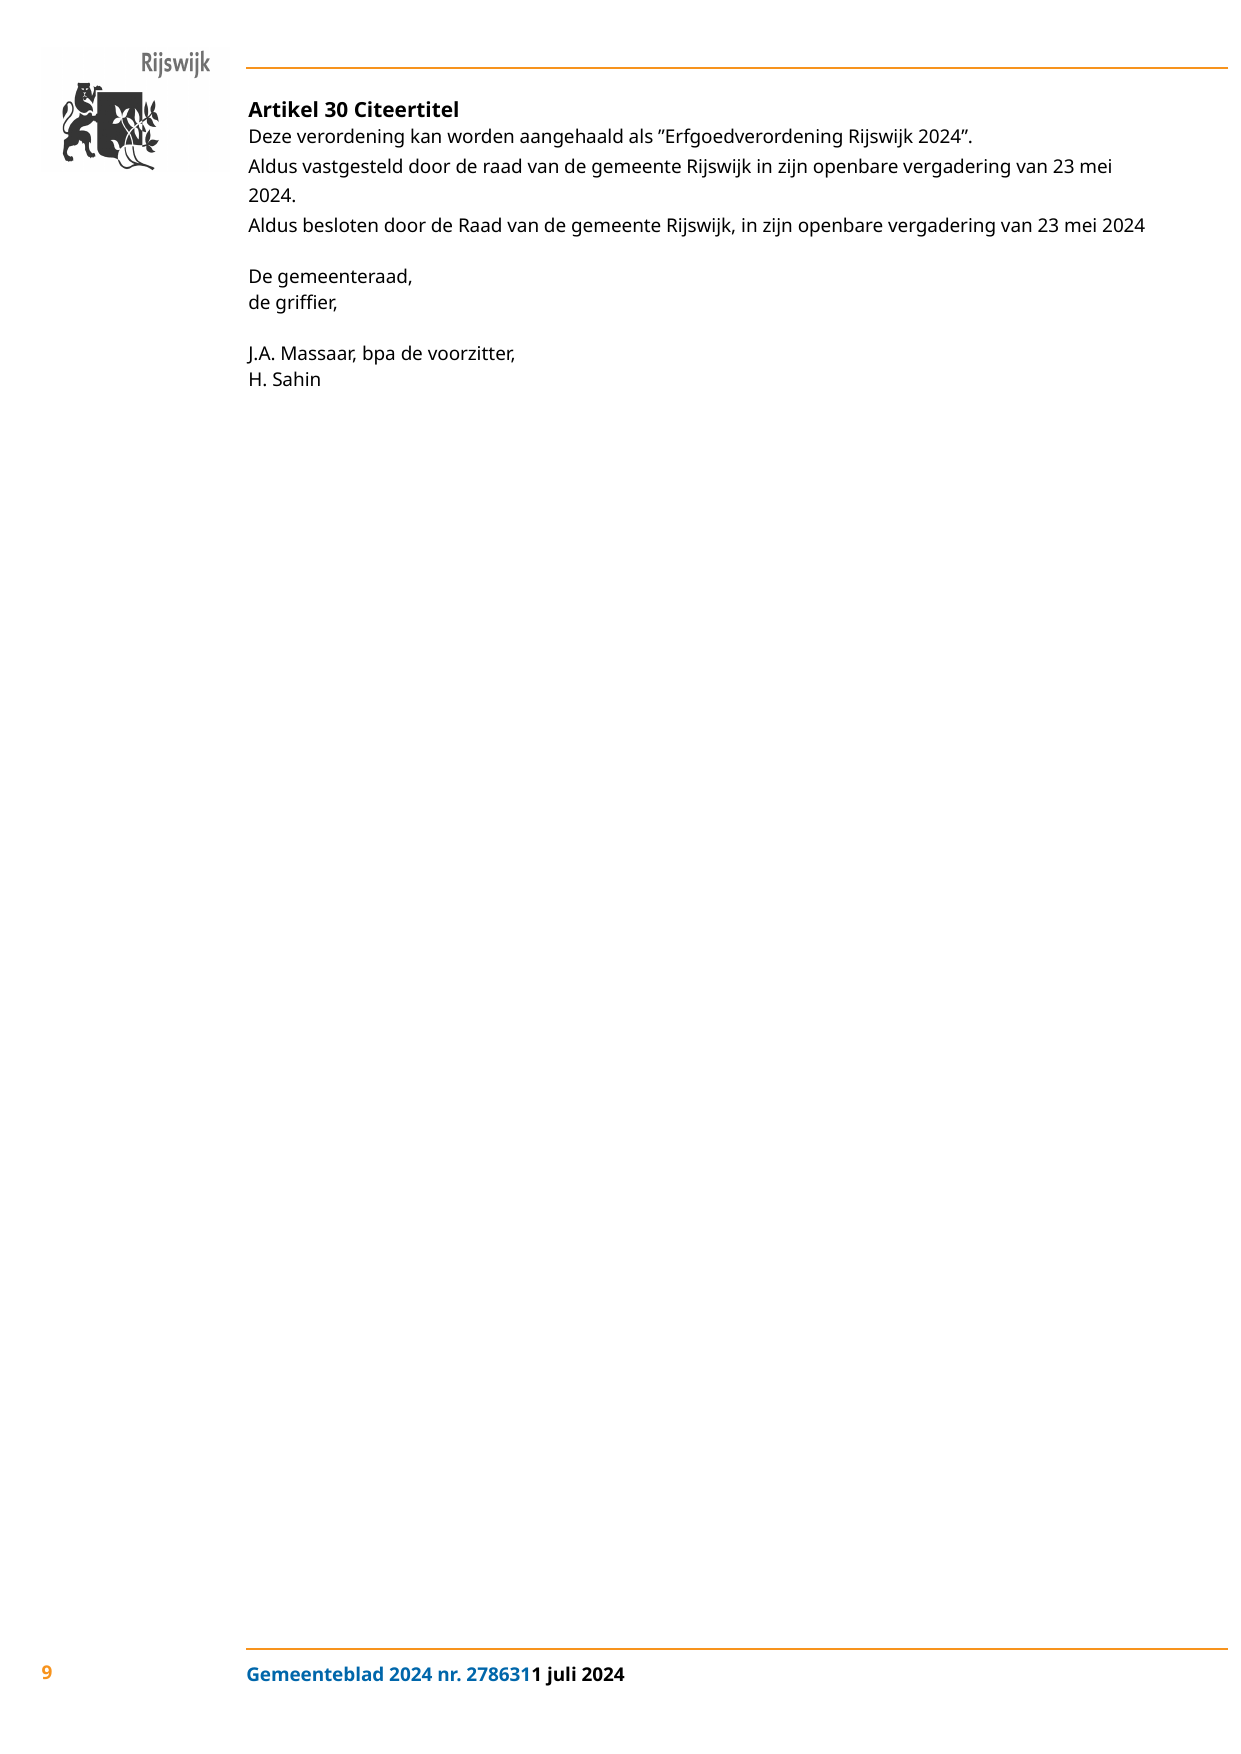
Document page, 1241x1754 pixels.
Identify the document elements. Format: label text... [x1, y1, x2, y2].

text Aldus vastgesteld door de raad van de gemeente Rijswijk in zijn openbare vergadering van 23 mei 2024. [248, 153, 1152, 208]
picture [41, 47, 231, 172]
text de griffier, [248, 289, 1152, 315]
text J.A. Massaar, bpa de voorzitter, [248, 341, 1152, 366]
text De gemeenteraad, [248, 263, 1152, 289]
text H. Sahin [248, 366, 1152, 392]
text Artikel 30 Citeertitel [248, 95, 1152, 123]
text Aldus besloten door de Raad van de gemeente Rijswijk, in zijn openbare vergadering van 23 mei 2024 [248, 212, 1152, 238]
text Deze verordening kan worden aangehaald als ”Erfgoedverordening Rijswijk 2024”. [248, 123, 1152, 149]
